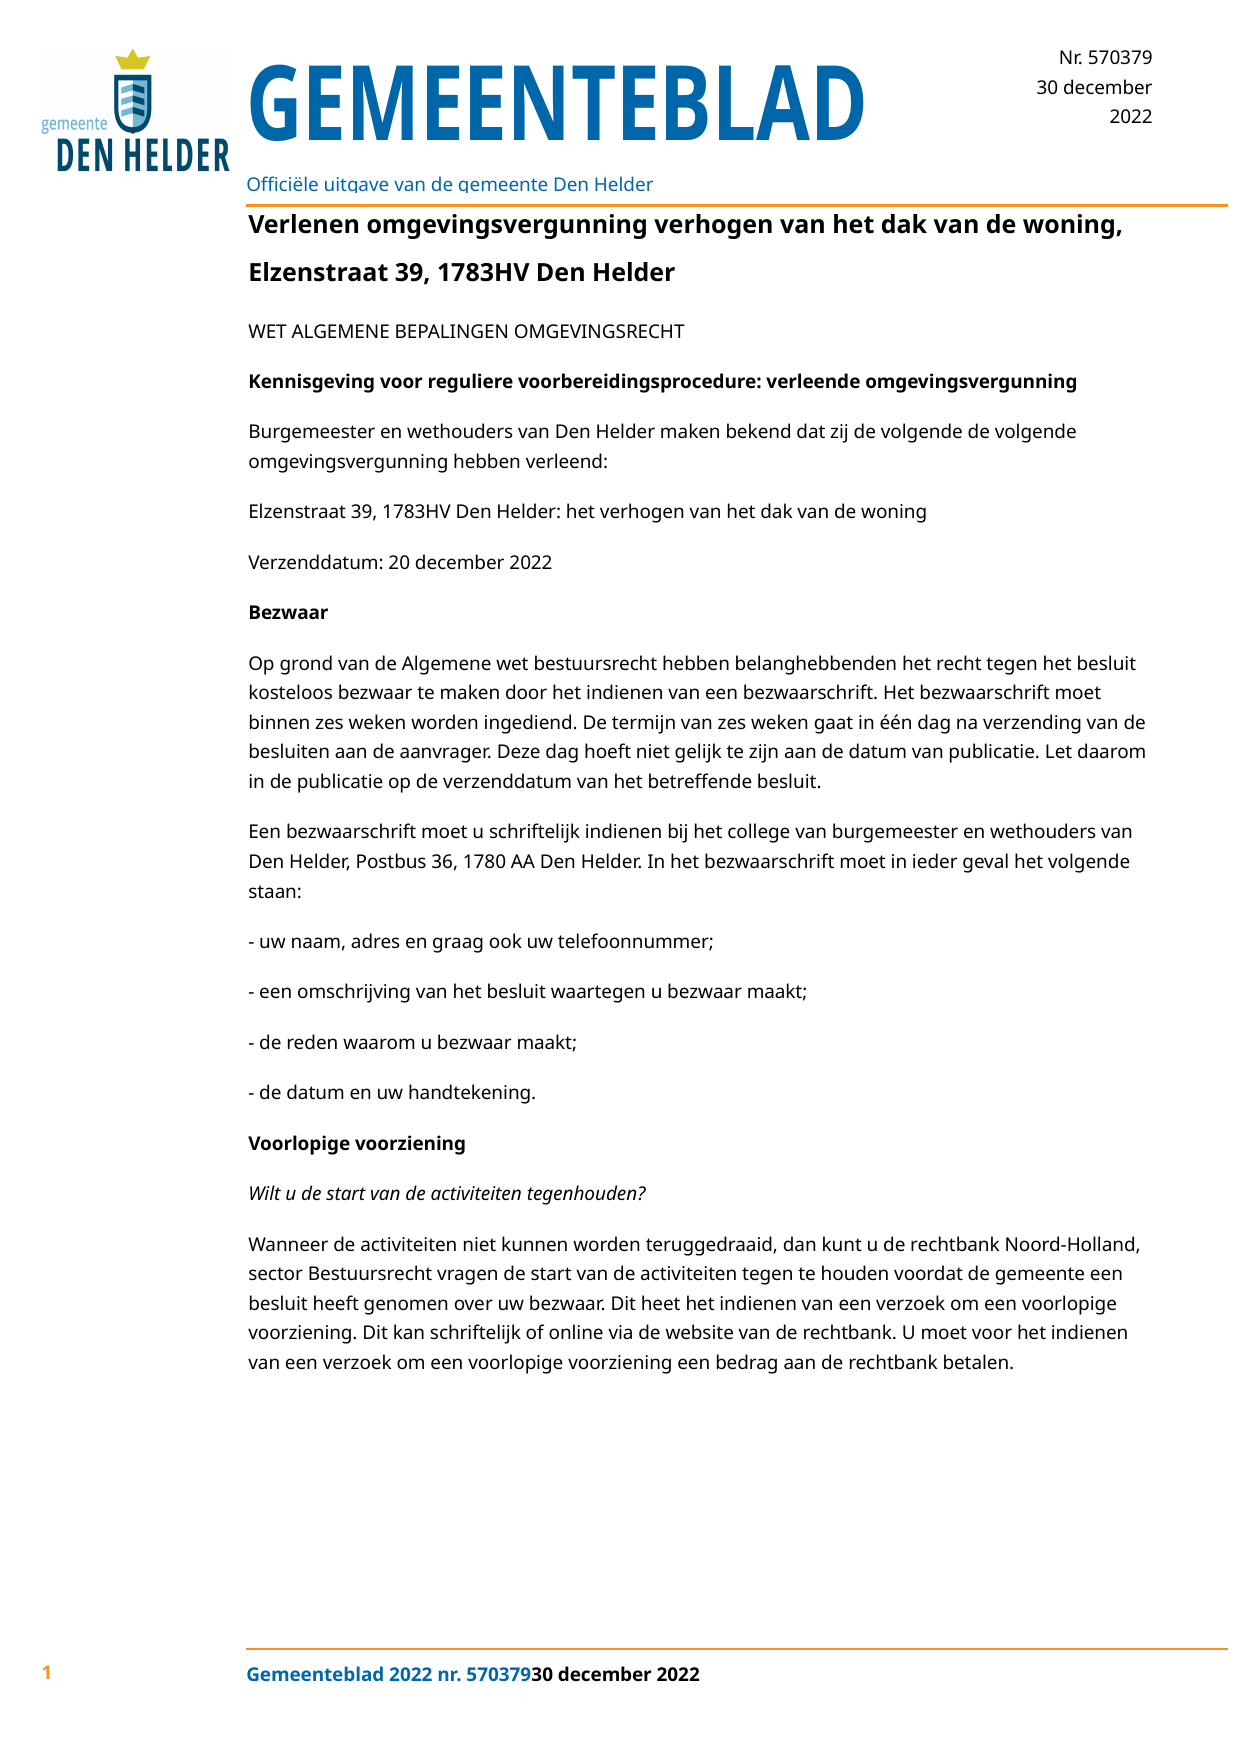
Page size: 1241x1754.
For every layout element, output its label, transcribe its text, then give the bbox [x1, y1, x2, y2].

text - de reden waarom u bezwaar maakt; [248, 1029, 1152, 1055]
text Verlenen omgevingsvergunning verhogen van het dak van de woning, Elzenstraat 39, 1783HV Den Helder [248, 207, 1152, 288]
picture [100, 154, 106, 172]
text Wanneer de activiteiten niet kunnen worden teruggedraaid, dan kunt u de rechtbank Noord-Holland, sector Bestuursrecht vragen de start van de activiteiten tegen te houden voordat de gemeente een besluit heeft genomen over uw bezwaar. Dit heet het indienen van een verzoek om een voorlopige voorziening. Dit kan schriftelijk of online via de website van de rechtbank. U moet voor het indienen van een verzoek om een voorlopige voorziening een bedrag aan de rechtbank betalen. [248, 1231, 1152, 1375]
text - uw naam, adres en graag ook uw telefoonnummer; [248, 928, 1152, 954]
text Kennisgeving voor reguliere voorbereidingsprocedure: verleende omgevingsvergunning [248, 368, 1152, 394]
text Bezwaar [248, 599, 1152, 625]
text - de datum en uw handtekening. [248, 1079, 1152, 1105]
picture [63, 144, 68, 165]
text Verzenddatum: 20 december 2022 [248, 549, 1152, 575]
text Burgemeester en wethouders van Den Helder maken bekend dat zij de volgende de volgende omgevingsvergunning hebben verleend: [248, 419, 1152, 474]
text - een omschrijving van het besluit waartegen u bezwaar maakt; [248, 979, 1152, 1004]
picture [220, 160, 224, 172]
text Een bezwaarschrift moet u schriftelijk indienen bij het college van burgemeester en wethouders van Den Helder, Postbus 36, 1780 AA Den Helder. In het bezwaarschrift moet in ieder geval het volgende staan: [248, 819, 1152, 904]
text Wilt u de start van de activiteiten tegenhouden? [248, 1180, 1152, 1206]
picture [182, 144, 187, 165]
text WET ALGEMENE BEPALINGEN OMGEVINGSRECHT [248, 318, 1152, 344]
text Elzenstraat 39, 1783HV Den Helder: het verhogen van het dak van de woning [248, 499, 1152, 524]
text Voorlopige voorziening [248, 1130, 1152, 1156]
picture [41, 47, 231, 172]
text Op grond van de Algemene wet bestuursrecht hebben belanghebbenden het recht tegen het besluit kosteloos bezwaar te maken door het indienen van een bezwaarschrift. Het bezwaarschrift moet binnen zes weken worden ingediend. De termijn van zes weken gaat in één dag na verzending van de besluiten aan de aanvrager. Deze dag hoeft niet gelijk te zijn aan de datum van publicatie. Let daarom in de publicatie op de verzenddatum van het betreffende besluit. [248, 650, 1152, 794]
picture [130, 157, 135, 172]
